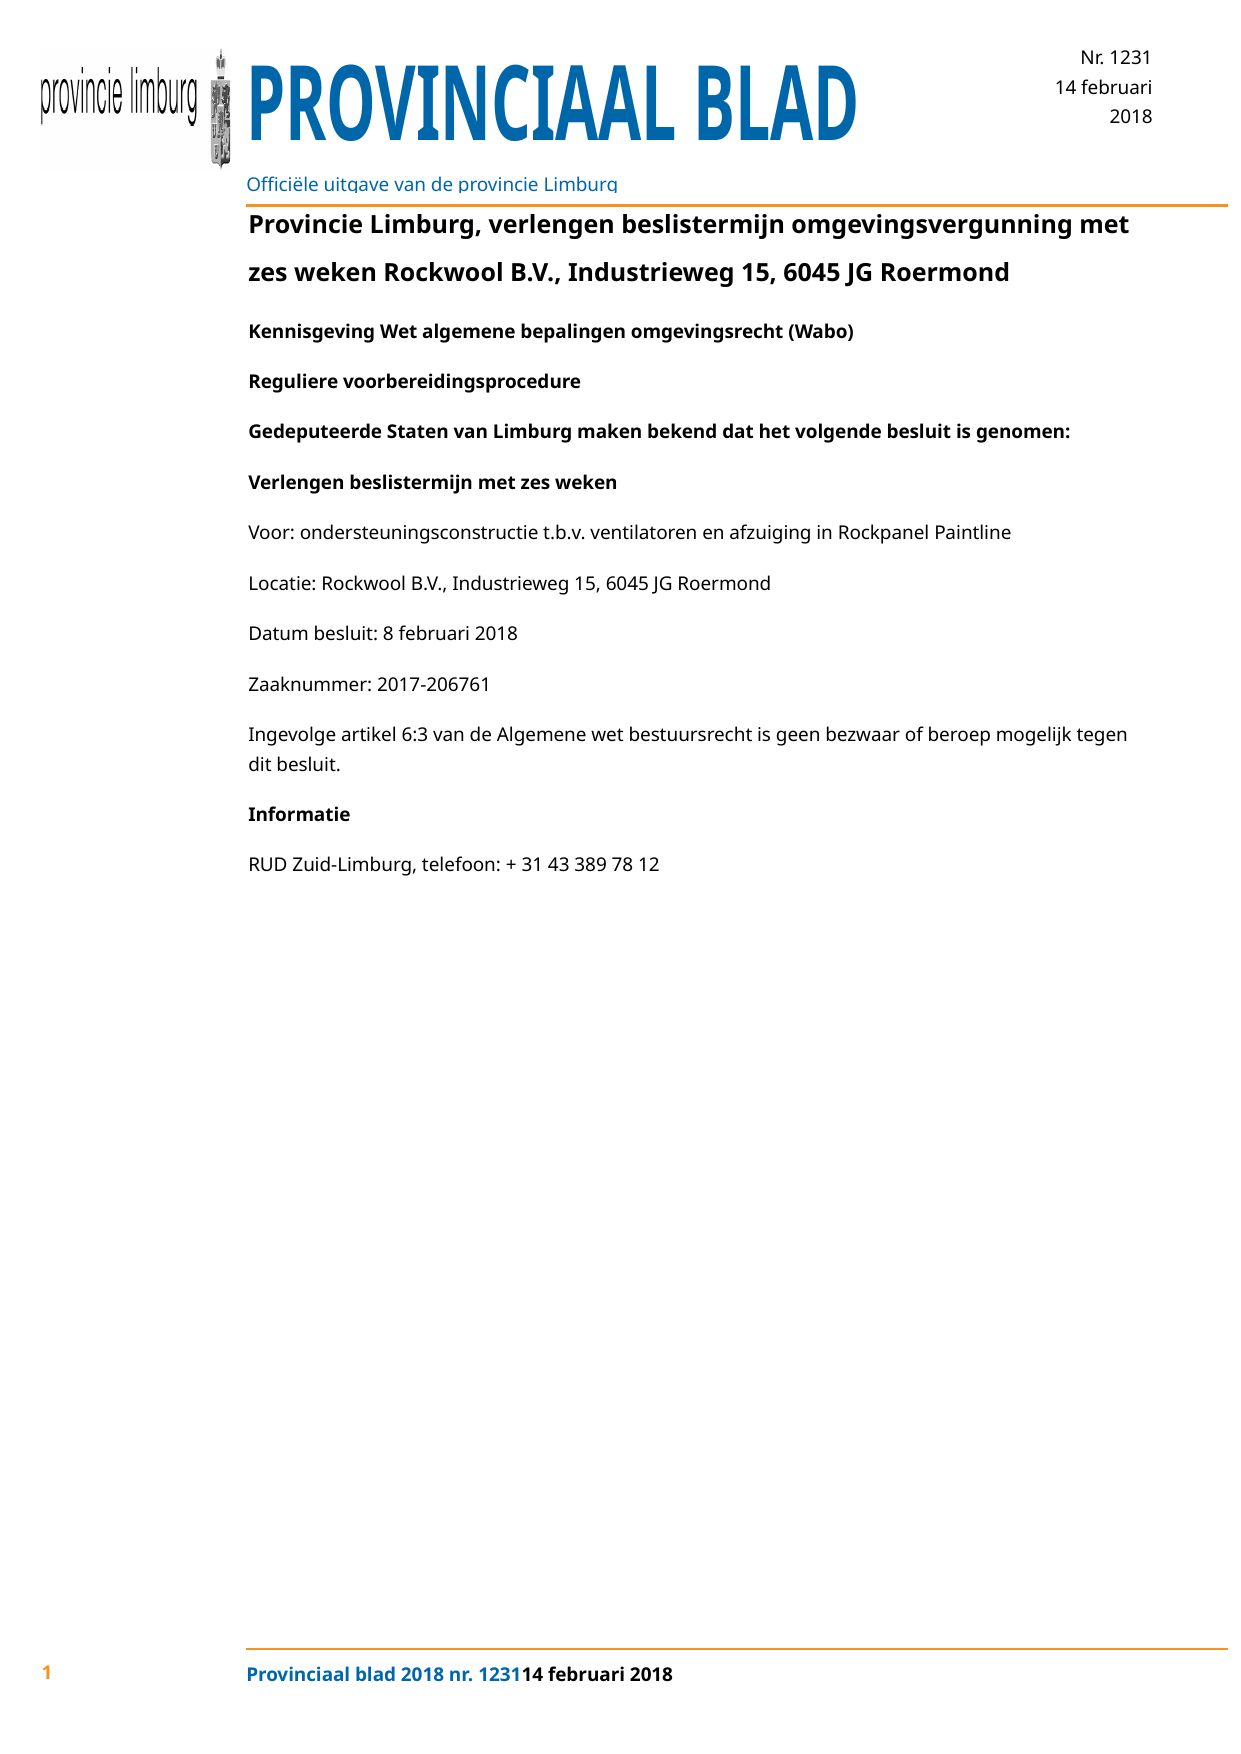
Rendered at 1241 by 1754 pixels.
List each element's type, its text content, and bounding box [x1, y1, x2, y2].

text Informatie [248, 801, 1152, 827]
text Reguliere voorbereidingsprocedure [248, 368, 1152, 394]
text Provincie Limburg, verlengen beslistermijn omgevingsvergunning met zes weken Rockwool B.V., Industrieweg 15, 6045 JG Roermond [248, 207, 1152, 288]
text Verlengen beslistermijn met zes weken [248, 469, 1152, 495]
text Ingevolge artikel 6:3 van de Algemene wet bestuursrecht is geen bezwaar of beroep mogelijk tegen dit besluit. [248, 721, 1152, 777]
text Voor: ondersteuningsconstructie t.b.v. ventilatoren en afzuiging in Rockpanel Paintline [248, 519, 1152, 545]
text Locatie: Rockwool B.V., Industrieweg 15, 6045 JG Roermond [248, 570, 1152, 596]
text Kennisgeving Wet algemene bepalingen omgevingsrecht (Wabo) [248, 318, 1152, 344]
picture [41, 47, 231, 172]
text Datum besluit: 8 februari 2018 [248, 620, 1152, 646]
text RUD Zuid-Limburg, telefoon: + 31 43 389 78 12 [248, 852, 1152, 877]
text Gedeputeerde Staten van Limburg maken bekend dat het volgende besluit is genomen: [248, 419, 1152, 444]
text Zaaknummer: 2017-206761 [248, 671, 1152, 697]
